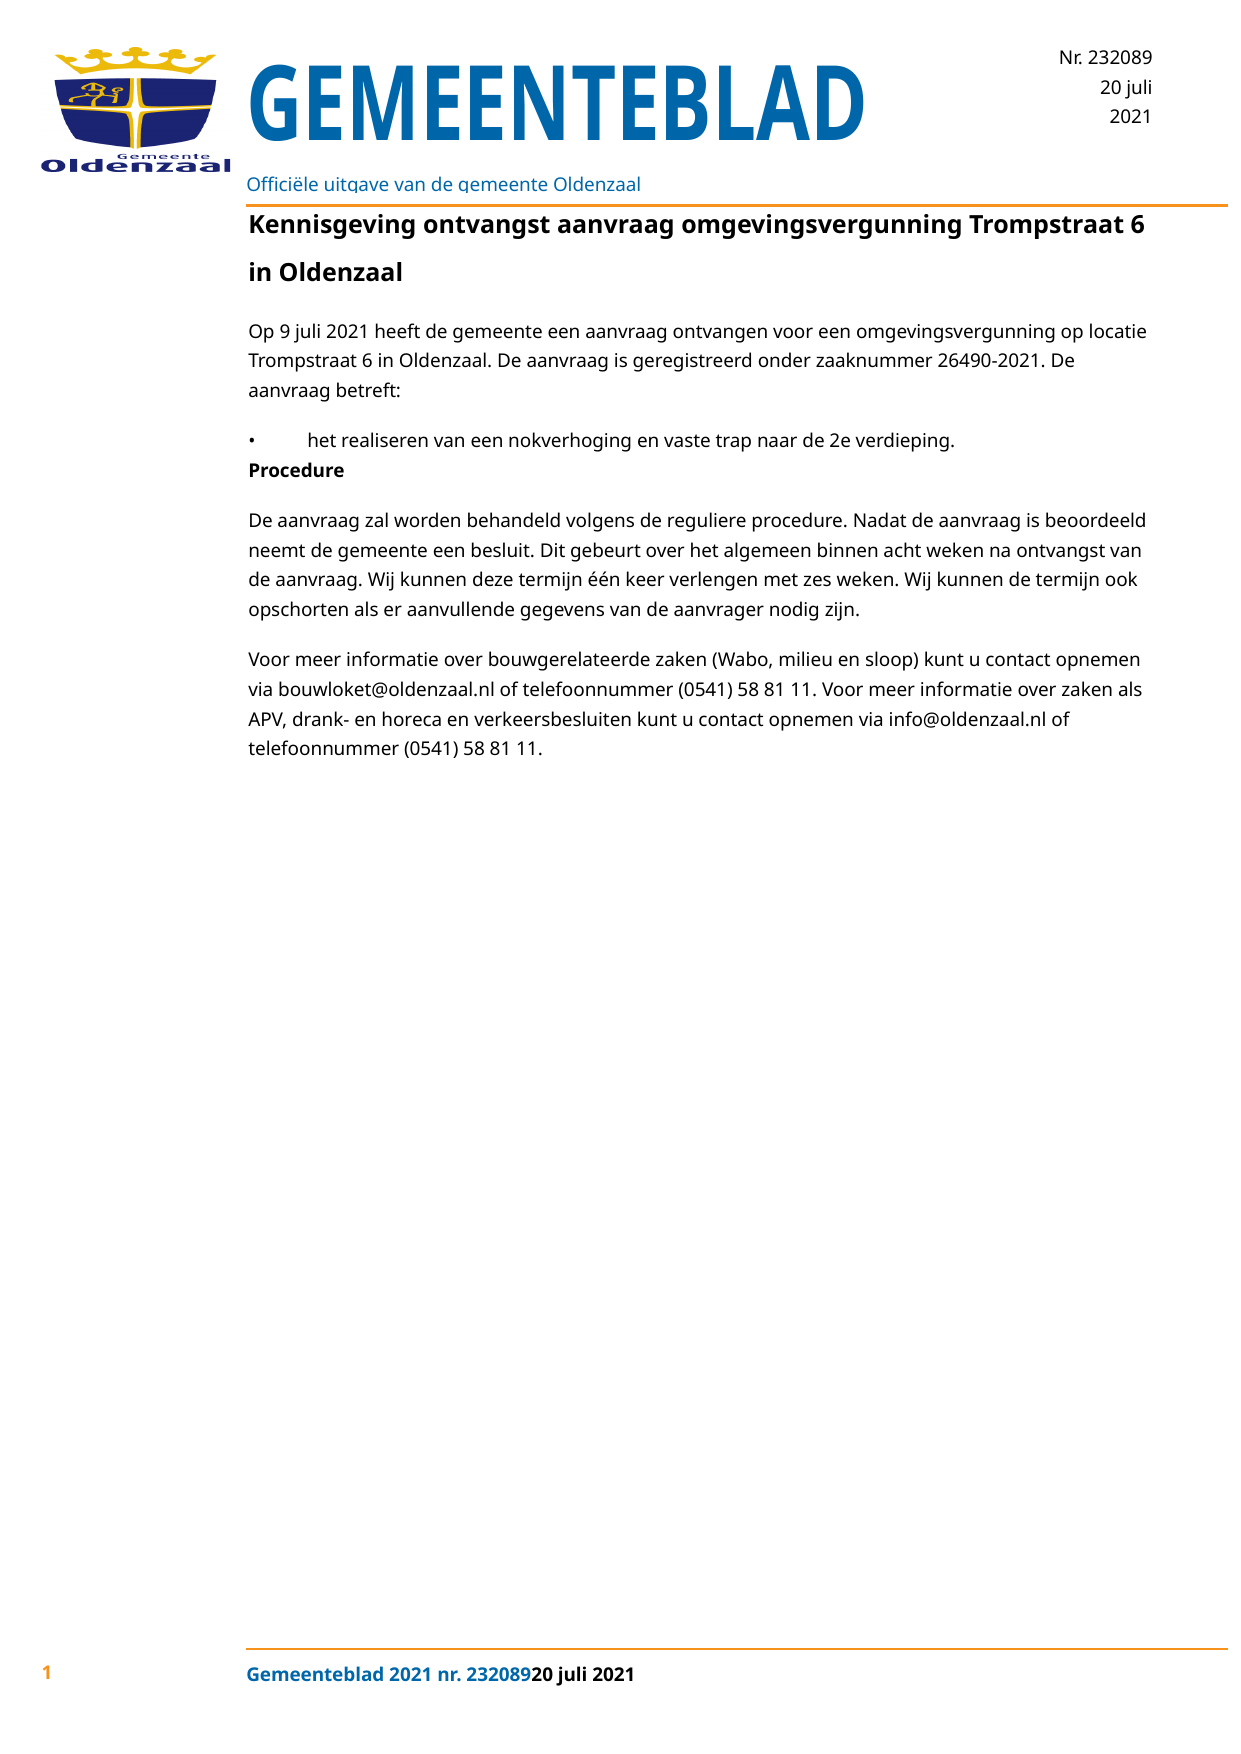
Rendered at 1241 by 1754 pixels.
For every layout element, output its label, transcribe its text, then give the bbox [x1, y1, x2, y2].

list het realiseren van een nokverhoging en vaste trap naar de 2e verdieping. [248, 427, 1152, 453]
picture [41, 47, 231, 172]
text Voor meer informatie over bouwgerelateerde zaken (Wabo, milieu en sloop) kunt u contact opnemen via bouwloket@oldenzaal.nl of telefoonnummer (0541) 58 81 11. Voor meer informatie over zaken als APV, drank- en horeca en verkeersbesluiten kunt u contact opnemen via info@oldenzaal.nl of telefoonnummer (0541) 58 81 11. [248, 647, 1152, 761]
text Procedure [248, 457, 1152, 483]
text Kennisgeving ontvangst aanvraag omgevingsvergunning Trompstraat 6 in Oldenzaal [248, 207, 1152, 288]
text De aanvraag zal worden behandeld volgens de reguliere procedure. Nadat de aanvraag is beoordeeld neemt de gemeente een besluit. Dit gebeurt over het algemeen binnen acht weken na ontvangst van de aanvraag. Wij kunnen deze termijn één keer verlengen met zes weken. Wij kunnen de termijn ook opschorten als er aanvullende gegevens van de aanvrager nodig zijn. [248, 507, 1152, 622]
text Op 9 juli 2021 heeft de gemeente een aanvraag ontvangen voor een omgevingsvergunning op locatie Trompstraat 6 in Oldenzaal. De aanvraag is geregistreerd onder zaaknummer 26490-2021. De aanvraag betreft: [248, 318, 1152, 403]
